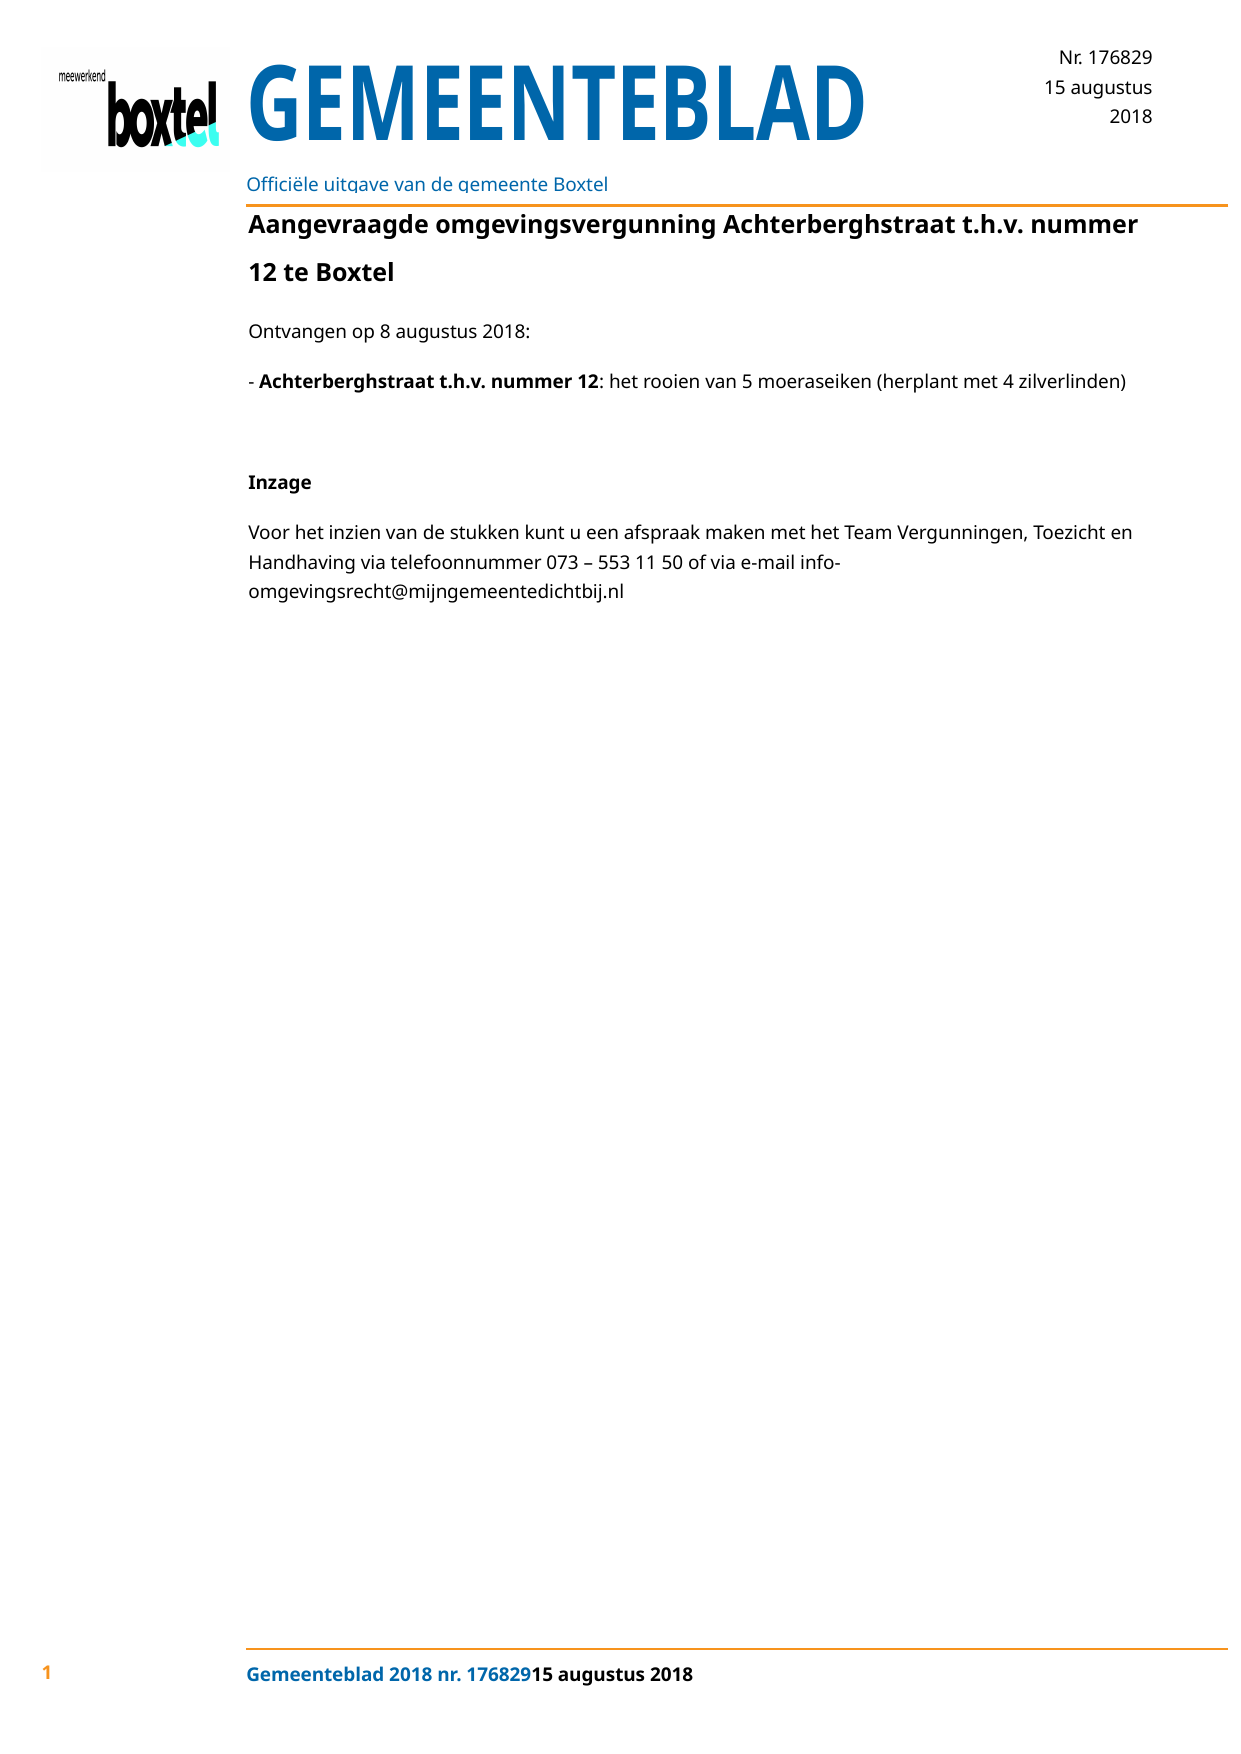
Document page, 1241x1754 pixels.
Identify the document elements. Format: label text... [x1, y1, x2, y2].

text Aangevraagde omgevingsvergunning Achterberghstraat t.h.v. nummer 12 te Boxtel [248, 207, 1152, 288]
text Voor het inzien van de stukken kunt u een afspraak maken met het Team Vergunningen, Toezicht en Handhaving via telefoonnummer 073 – 553 11 50 of via e-mail info-omgevingsrecht@mijngemeentedichtbij.nl [248, 519, 1152, 604]
text Inzage [248, 469, 1152, 495]
text - Achterberghstraat t.h.v. nummer 12: het rooien van 5 moeraseiken (herplant met 4 zilverlinden) [248, 368, 1152, 394]
picture [41, 47, 231, 172]
text Ontvangen op 8 augustus 2018: [248, 318, 1152, 344]
